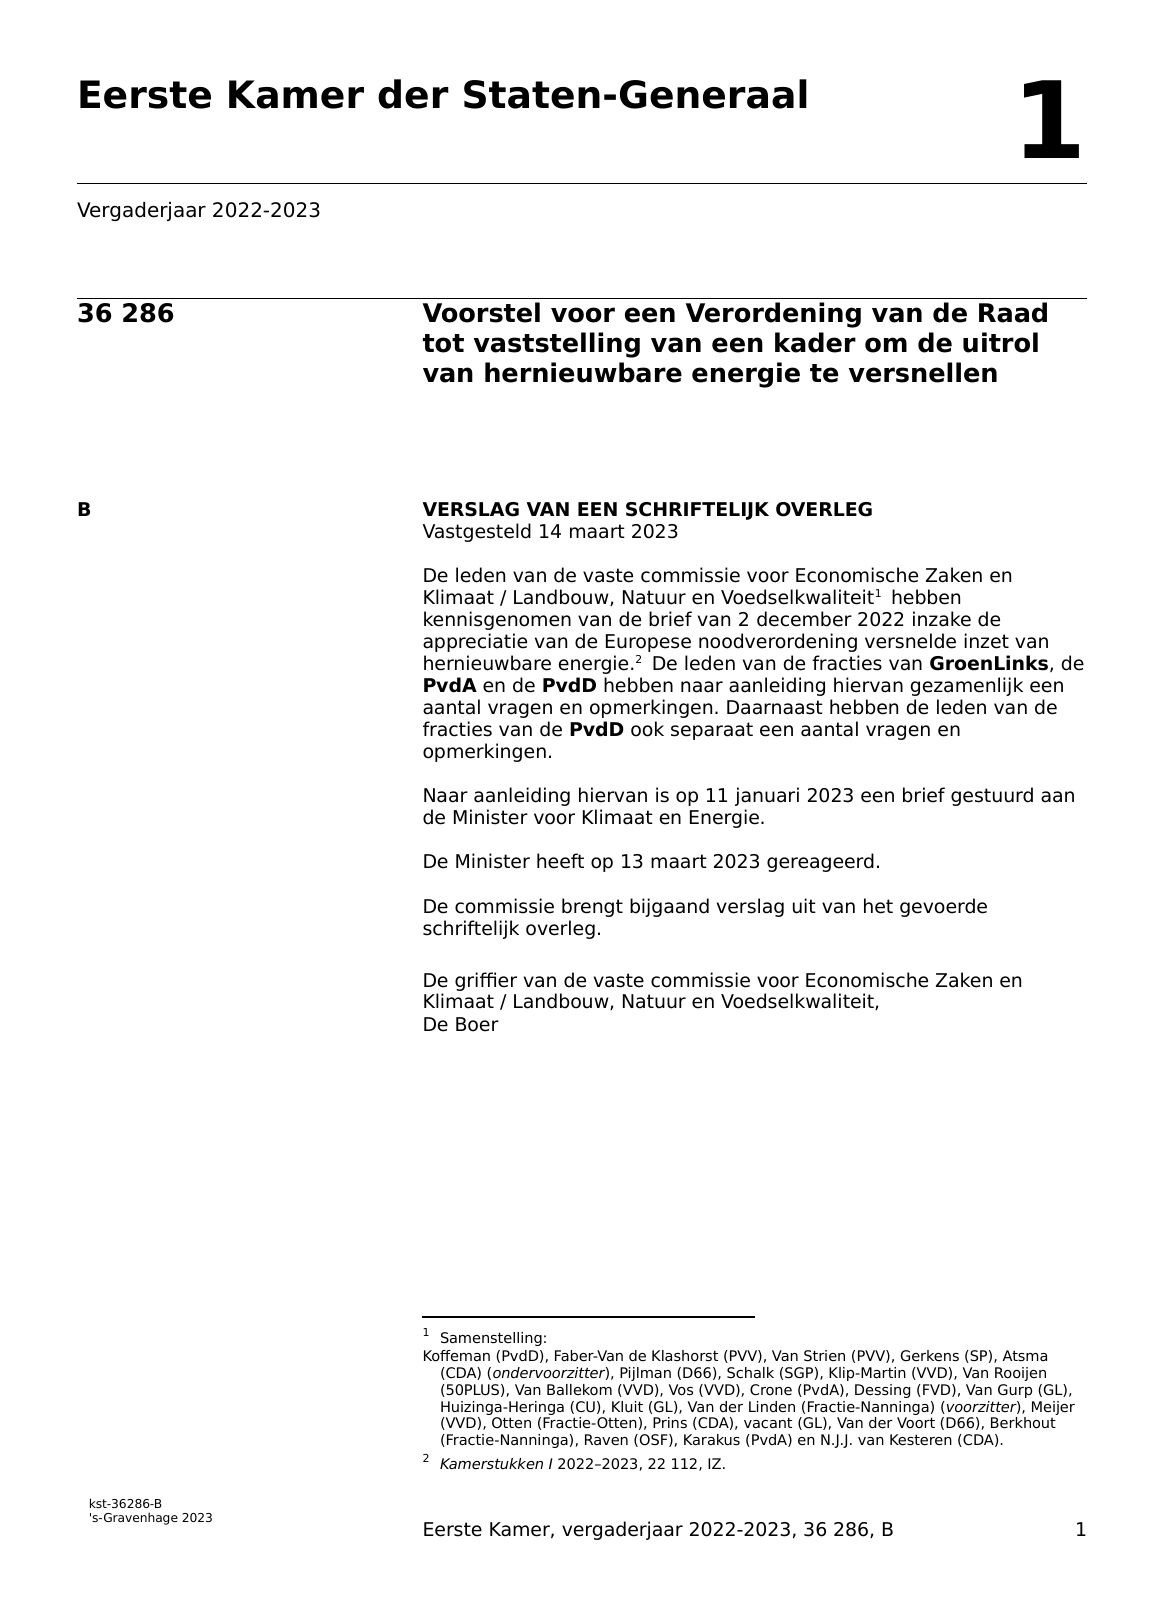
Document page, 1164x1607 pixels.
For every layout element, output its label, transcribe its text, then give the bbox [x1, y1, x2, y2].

text De leden van de vaste commissie voor Economische Zaken en Klimaat / Landbouw, Natuur en Voedselkwaliteit hebben kennisgenomen van de brief van 2 december 2022 inzake de appreciatie van de Europese noodverordening versnelde inzet van hernieuwbare energie. De leden van de fracties van GroenLinks, de PvdA en de PvdD hebben naar aanleiding hiervan gezamenlijk een aantal vragen en opmerkingen. Daarnaast hebben de leden van de fracties van de PvdD ook separaat een aantal vragen en opmerkingen. [422, 565, 1087, 763]
subtitle 36 286 Voorstel voor een Verordening van de Raad tot vaststelling van een kader om de uitrol van hernieuwbare energie te versnellen [77, 299, 1087, 388]
text De commissie brengt bijgaand verslag uit van het gevoerde schriftelijk overleg. [422, 896, 1087, 939]
table_header 1 [886, 59, 1087, 183]
text Vastgesteld 14 maart 2023 [422, 521, 1087, 543]
text Koffeman (PvdD), Faber-Van de Klashorst (PVV), Van Strien (PVV), Gerkens (SP), Atsma (CDA) (ondervoorzitter), Pijlman (D66), Schalk (SGP), Klip-Martin (VVD), Van Rooijen (50PLUS), Van Ballekom (VVD), Vos (VVD), Crone (PvdA), Dessing (FVD), Van Gurp (GL), Huizinga-Heringa (CU), Kluit (GL), Van der Linden (Fractie-Nanninga) (voorzitter), Meijer (VVD), Otten (Fractie-Otten), Prins (CDA), vacant (GL), Van der Voort (D66), Berkhout (Fractie-Nanninga), Raven (OSF), Karakus (PvdA) en N.J.J. van Kesteren (CDA). [422, 1348, 1087, 1449]
text 's-Gravenhage 2023 [88, 1511, 323, 1525]
table_header Eerste Kamer der Staten-Generaal [77, 59, 886, 183]
text Kamerstukken I 2022–2023, 22 112, IZ. [422, 1452, 1087, 1474]
table_cell Vergaderjaar 2022-2023 [77, 184, 1087, 298]
text kst-36286-B [88, 1497, 323, 1511]
subtitle B VERSLAG VAN EEN SCHRIFTELIJK OVERLEG [77, 499, 1087, 521]
text Naar aanleiding hiervan is op 11 januari 2023 een brief gestuurd aan de Minister voor Klimaat en Energie. [422, 785, 1087, 829]
text Samenstelling: [422, 1326, 1087, 1348]
text De Minister heeft op 13 maart 2023 gereageerd. [422, 851, 1087, 873]
text De griffier van de vaste commissie voor Economische Zaken en Klimaat / Landbouw, Natuur en Voedselkwaliteit, De Boer [422, 969, 1087, 1035]
